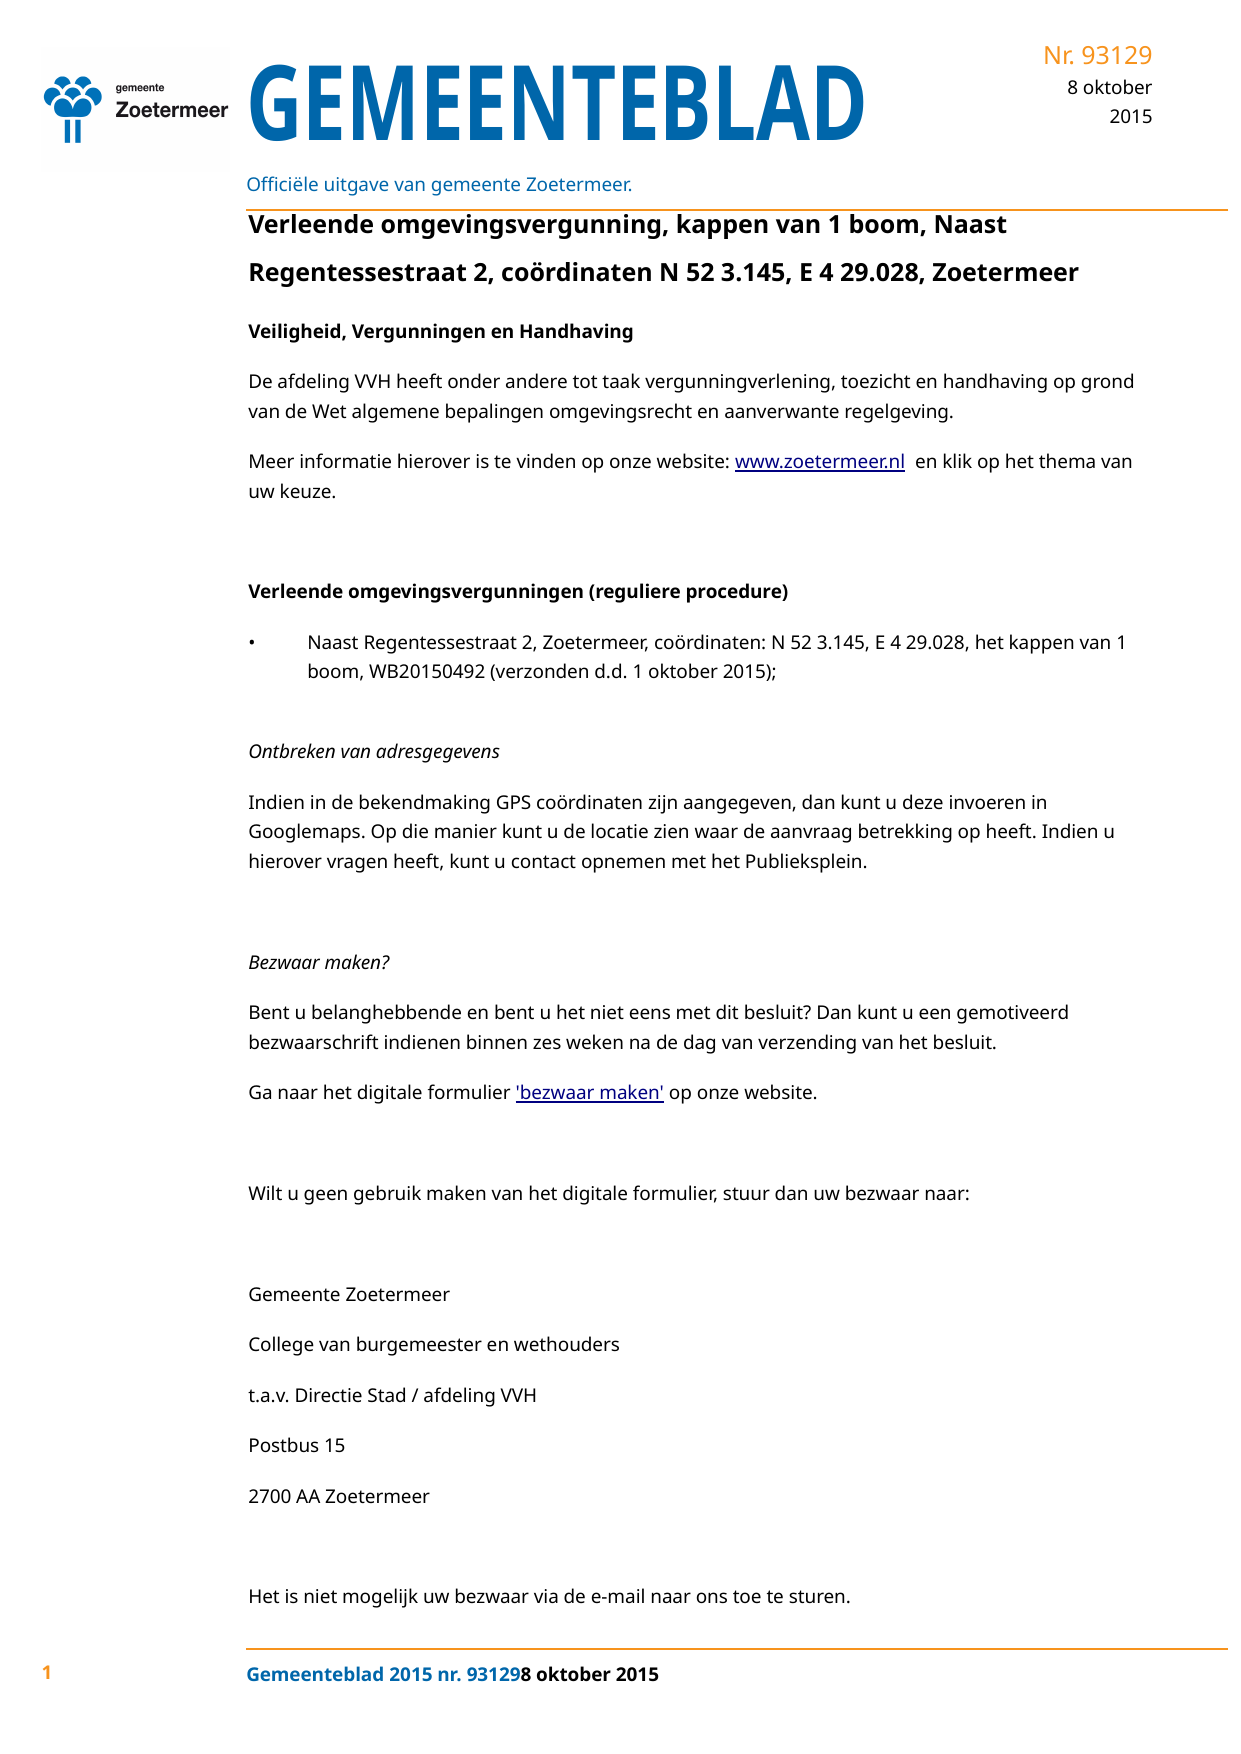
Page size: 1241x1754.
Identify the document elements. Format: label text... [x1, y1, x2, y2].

text De afdeling VVH heeft onder andere tot taak vergunningverlening, toezicht en handhaving op grond van de Wet algemene bepalingen omgevingsrecht en aanverwante regelgeving. [248, 368, 1152, 424]
text 2700 AA Zoetermeer [248, 1483, 1152, 1509]
text Gemeente Zoetermeer [248, 1281, 1152, 1307]
text t.a.v. Directie Stad / afdeling VVH [248, 1382, 1152, 1408]
text Meer informatie hierover is te vinden op onze website: www.zoetermeer.nl en klik op het thema van uw keuze. [248, 448, 1152, 504]
text Bent u belanghebbende en bent u het niet eens met dit besluit? Dan kunt u een gemotiveerd bezwaarschrift indienen binnen zes weken na de dag van verzending van het besluit. [248, 999, 1152, 1055]
text Postbus 15 [248, 1432, 1152, 1458]
text Verleende omgevingsvergunning, kappen van 1 boom, Naast Regentessestraat 2, coördinaten N 52 3.145, E 4 29.028, Zoetermeer [248, 211, 1152, 288]
text College van burgemeester en wethouders [248, 1332, 1152, 1357]
text Indien in de bekendmaking GPS coördinaten zijn aangegeven, dan kunt u deze invoeren in Googlemaps. Op die manier kunt u de locatie zien waar de aanvraag betrekking op heeft. Indien u hierover vragen heeft, kunt u contact opnemen met het Publieksplein. [248, 789, 1152, 874]
text Ontbreken van adresgegevens [248, 739, 1152, 764]
list Naast Regentessestraat 2, Zoetermeer, coördinaten: N 52 3.145, E 4 29.028, het kappen van 1 boom, WB20150492 (verzonden d.d. 1 oktober 2015); [248, 629, 1152, 684]
picture [41, 47, 231, 172]
text Het is niet mogelijk uw bezwaar via de e-mail naar ons toe te sturen. [248, 1584, 1152, 1609]
text Bezwaar maken? [248, 949, 1152, 975]
text Verleende omgevingsvergunningen (reguliere procedure) [248, 579, 1152, 604]
text Ga naar het digitale formulier 'bezwaar maken' op onze website. [248, 1079, 1152, 1105]
text Veiligheid, Vergunningen en Handhaving [248, 318, 1152, 344]
text Wilt u geen gebruik maken van het digitale formulier, stuur dan uw bezwaar naar: [248, 1180, 1152, 1206]
